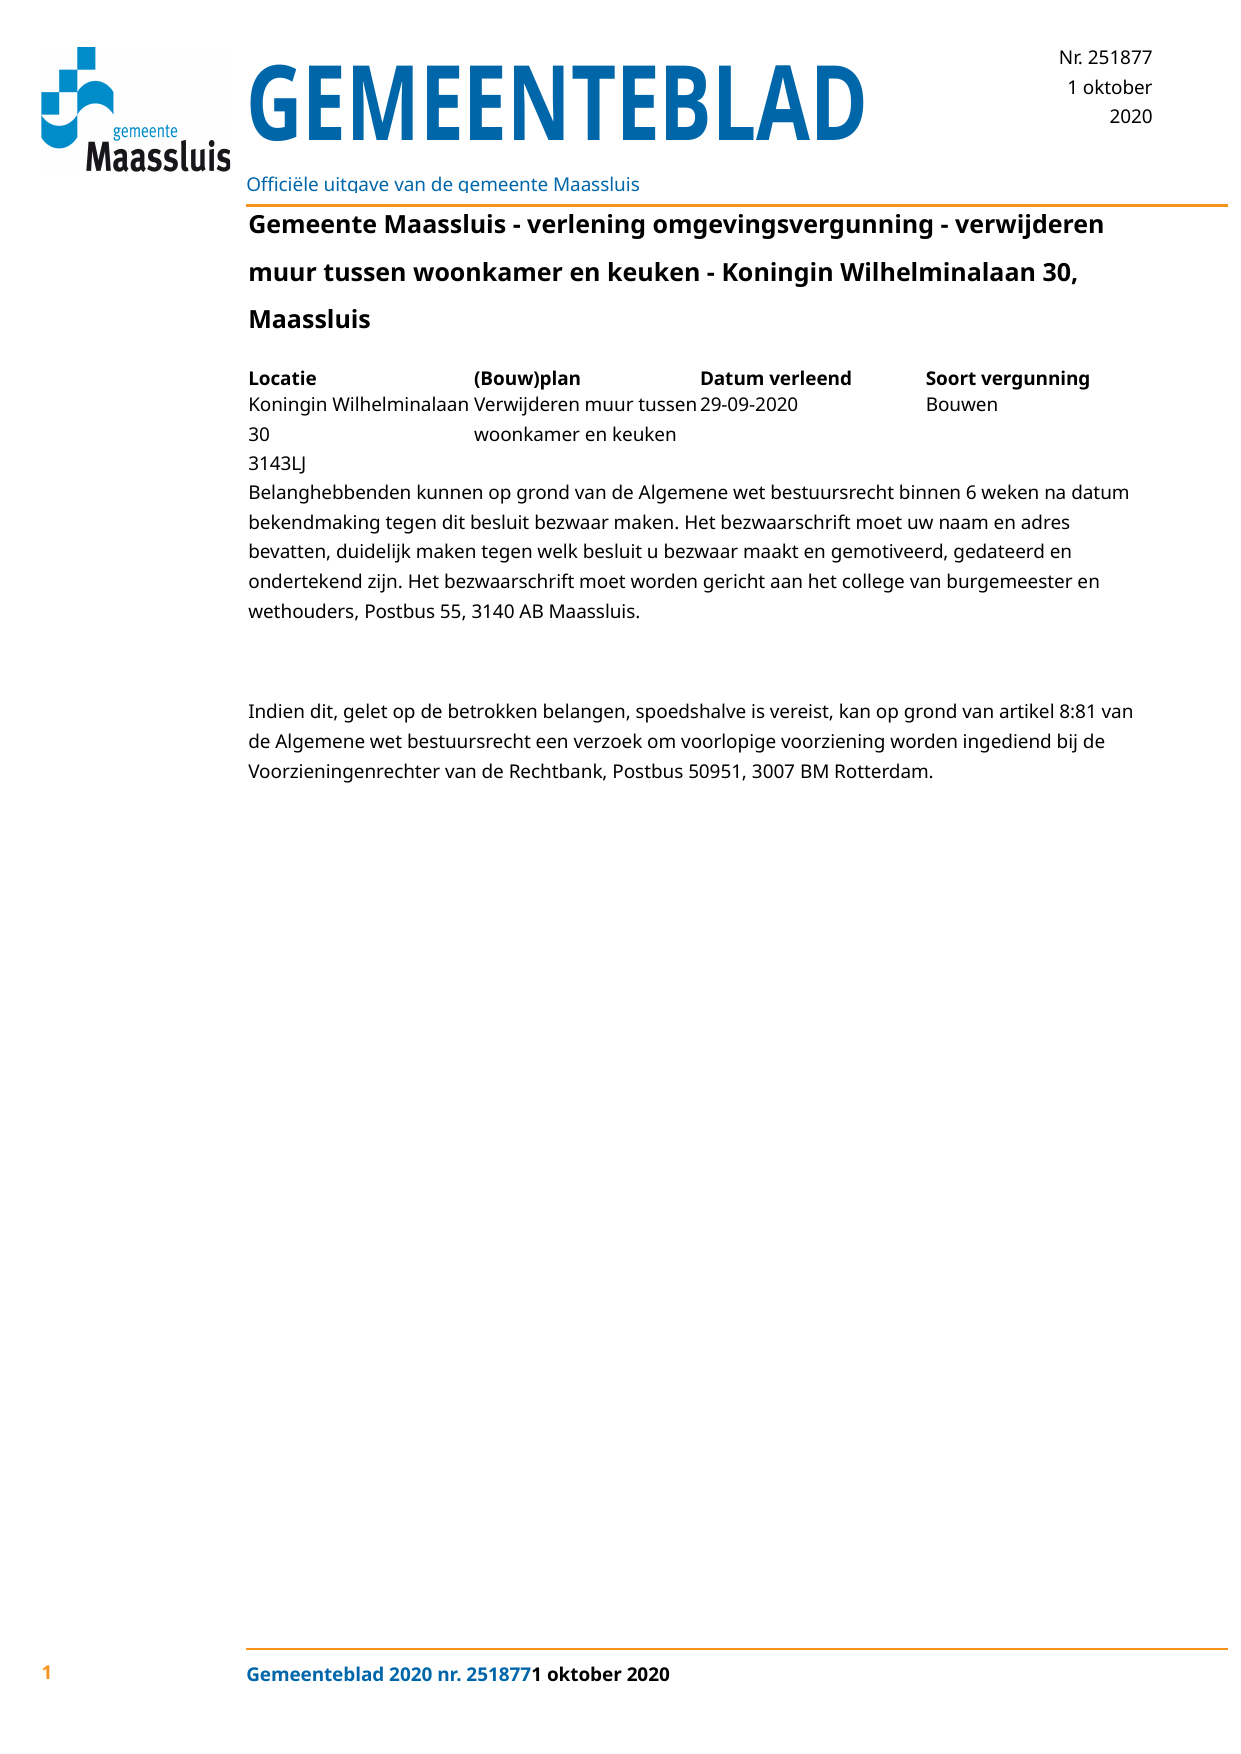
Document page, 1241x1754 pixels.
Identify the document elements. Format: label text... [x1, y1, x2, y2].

table_header Datum verleend [700, 366, 926, 391]
picture [41, 47, 77, 92]
table_cell Koningin Wilhelminalaan 30 3143LJ [248, 391, 474, 476]
text Indien dit, gelet op de betrokken belangen, spoedshalve is vereist, kan op grond van artikel 8:81 van de Algemene wet bestuursrecht een verzoek om voorlopige voorziening worden ingediend bij de Voorzieningenrechter van de Rechtbank, Postbus 50951, 3007 BM Rotterdam. [248, 699, 1152, 783]
table_cell Verwijderen muur tussen woonkamer en keuken [474, 391, 700, 476]
picture [41, 47, 231, 172]
table_header Locatie [248, 366, 474, 391]
text Gemeente Maassluis - verlening omgevingsvergunning - verwijderen muur tussen woonkamer en keuken - Koningin Wilhelminalaan 30, Maassluis [248, 207, 1152, 336]
text Belanghebbenden kunnen op grond van de Algemene wet bestuursrecht binnen 6 weken na datum bekendmaking tegen dit besluit bezwaar maken. Het bezwaarschrift moet uw naam en adres bevatten, duidelijk maken tegen welk besluit u bezwaar maakt en gemotiveerd, gedateerd en ondertekend zijn. Het bezwaarschrift moet worden gericht aan het college van burgemeester en wethouders, Postbus 55, 3140 AB Maassluis. [248, 479, 1152, 623]
table_header Soort vergunning [926, 366, 1152, 391]
table_header (Bouw)plan [474, 366, 700, 391]
table_cell Bouwen [926, 391, 1152, 476]
table_cell 29-09-2020 [700, 391, 926, 476]
